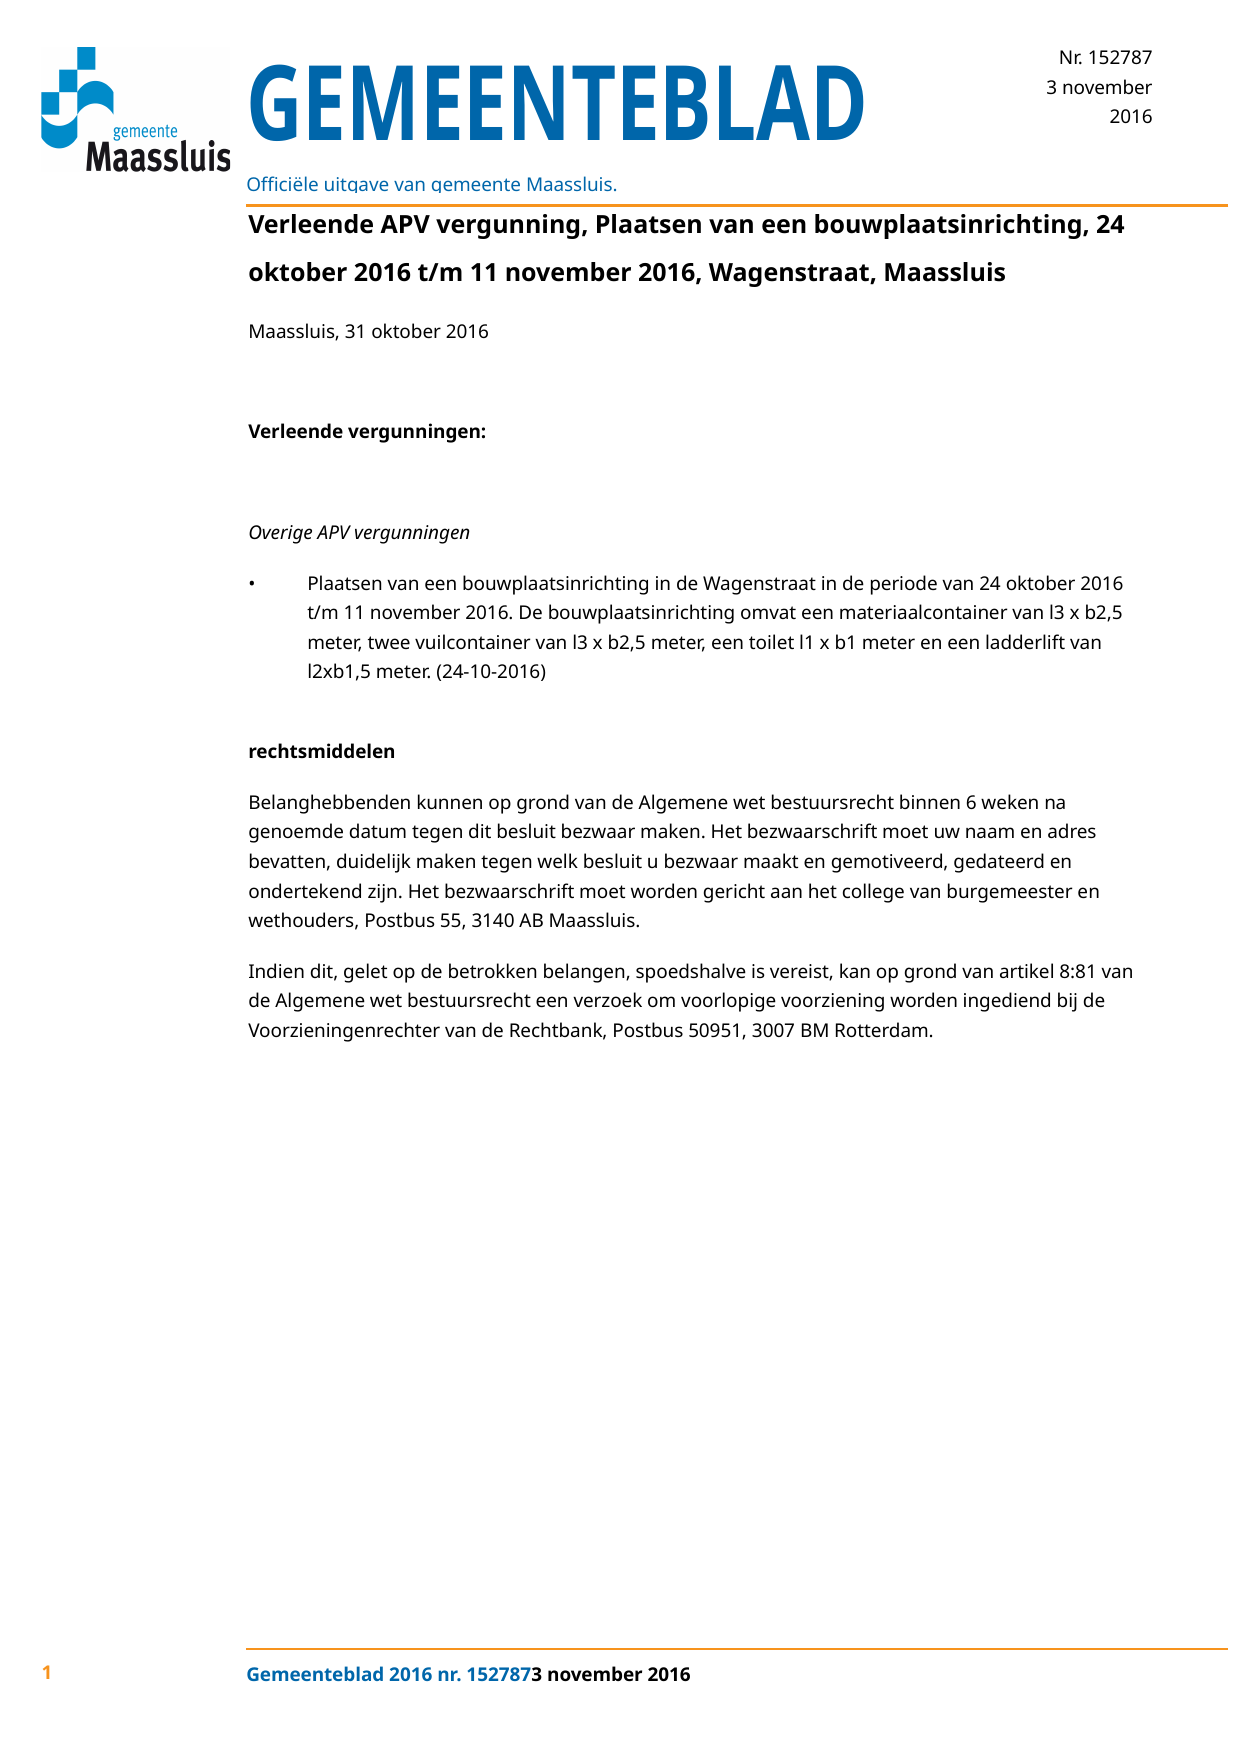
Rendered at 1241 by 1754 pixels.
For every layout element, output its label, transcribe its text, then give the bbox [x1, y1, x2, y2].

picture [41, 47, 231, 172]
text Indien dit, gelet op de betrokken belangen, spoedshalve is vereist, kan op grond van artikel 8:81 van de Algemene wet bestuursrecht een verzoek om voorlopige voorziening worden ingediend bij de Voorzieningenrechter van de Rechtbank, Postbus 50951, 3007 BM Rotterdam. [248, 958, 1152, 1043]
picture [41, 47, 77, 92]
text Belanghebbenden kunnen op grond van de Algemene wet bestuursrecht binnen 6 weken na genoemde datum tegen dit besluit bezwaar maken. Het bezwaarschrift moet uw naam en adres bevatten, duidelijk maken tegen welk besluit u bezwaar maakt en gemotiveerd, gedateerd en ondertekend zijn. Het bezwaarschrift moet worden gericht aan het college van burgemeester en wethouders, Postbus 55, 3140 AB Maassluis. [248, 789, 1152, 933]
text Verleende vergunningen: [248, 419, 1152, 444]
text Maassluis, 31 oktober 2016 [248, 318, 1152, 344]
text rechtsmiddelen [248, 739, 1152, 764]
text Overige APV vergunningen [248, 519, 1152, 545]
text Verleende APV vergunning, Plaatsen van een bouwplaatsinrichting, 24 oktober 2016 t/m 11 november 2016, Wagenstraat, Maassluis [248, 207, 1152, 288]
list Plaatsen van een bouwplaatsinrichting in de Wagenstraat in de periode van 24 oktober 2016 t/m 11 november 2016. De bouwplaatsinrichting omvat een materiaalcontainer van l3 x b2,5 meter, twee vuilcontainer van l3 x b2,5 meter, een toilet l1 x b1 meter en een ladderlift van l2xb1,5 meter. (24-10-2016) [248, 570, 1152, 684]
